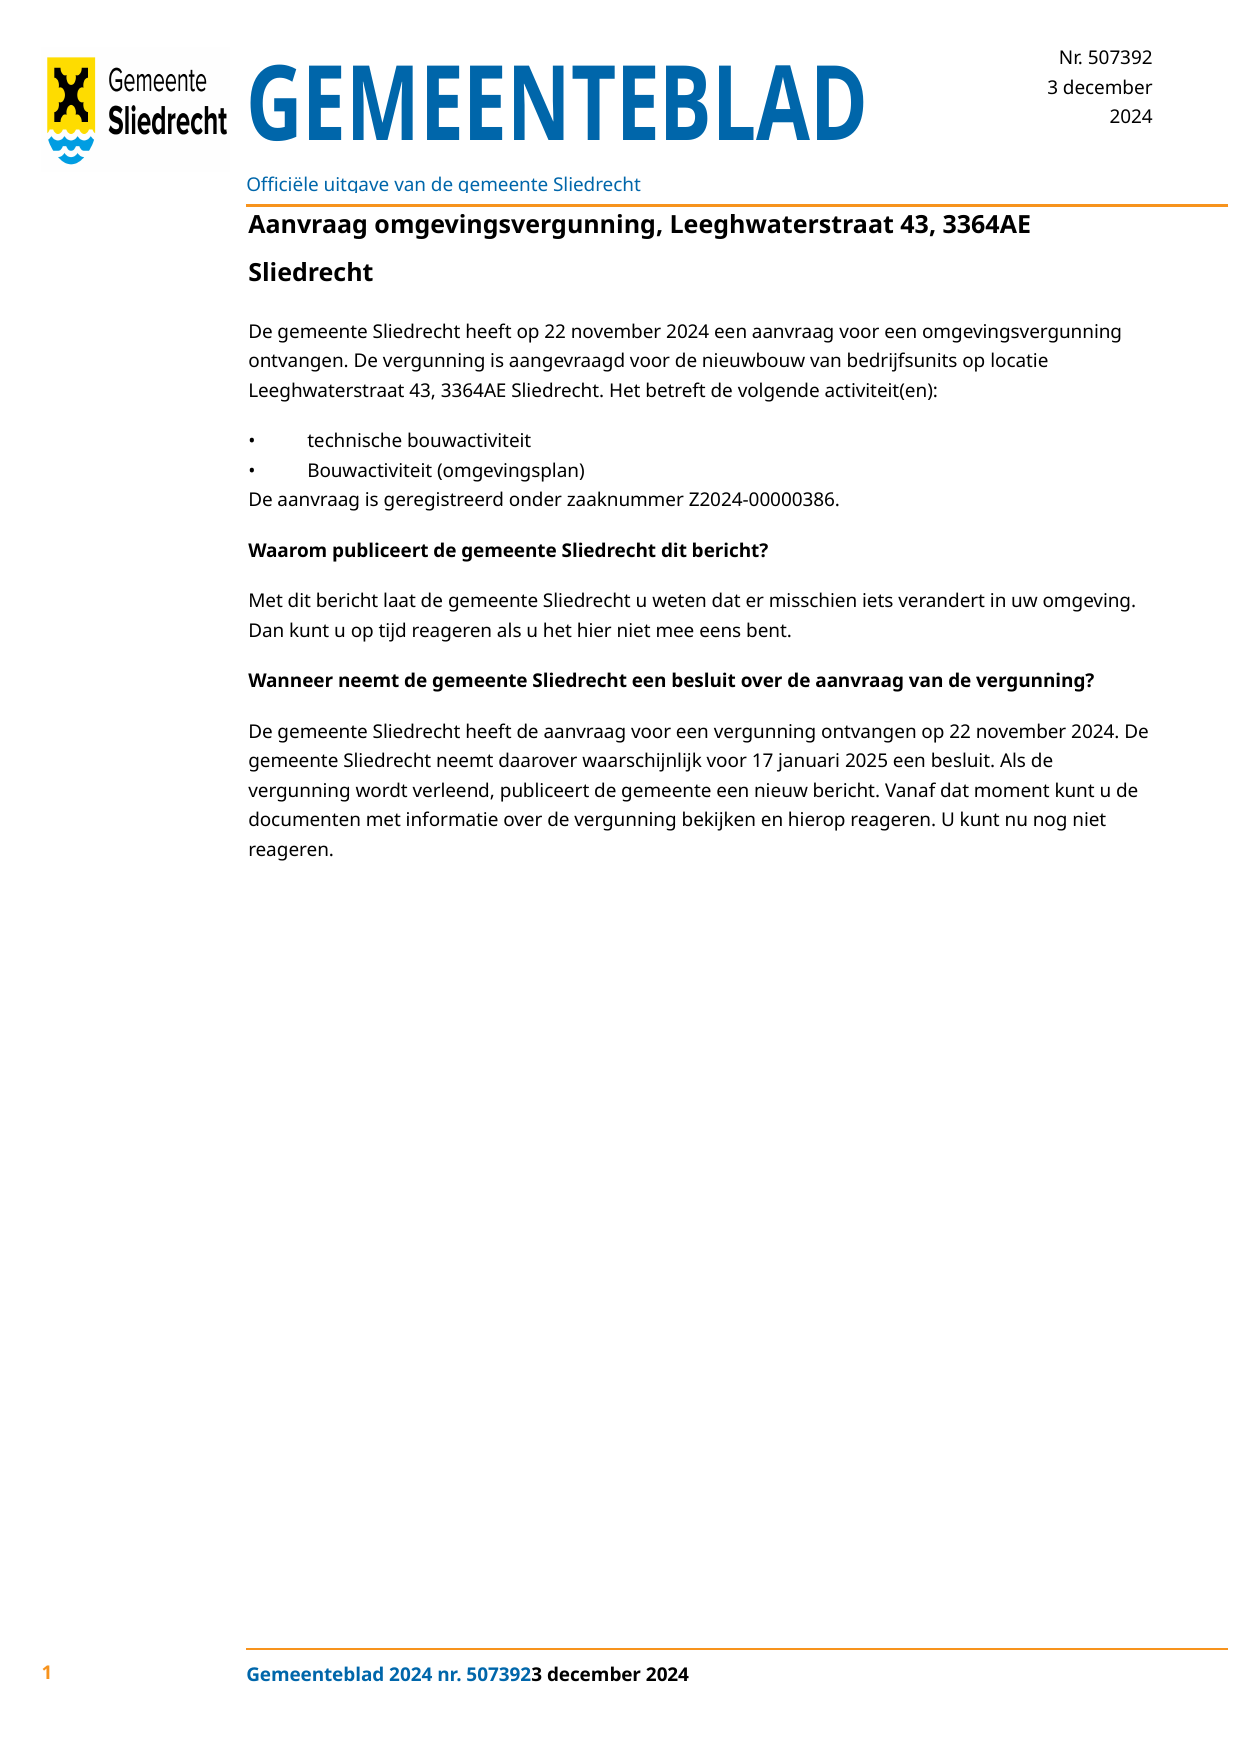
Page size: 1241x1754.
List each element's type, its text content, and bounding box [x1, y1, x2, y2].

list technische bouwactiviteit [248, 427, 1152, 453]
text De aanvraag is geregistreerd onder zaaknummer Z2024-00000386. [248, 487, 1152, 512]
text Wanneer neemt de gemeente Sliedrecht een besluit over de aanvraag van de vergunning? [248, 667, 1152, 693]
text De gemeente Sliedrecht heeft op 22 november 2024 een aanvraag voor een omgevingsvergunning ontvangen. De vergunning is aangevraagd voor de nieuwbouw van bedrijfsunits op locatie Leeghwaterstraat 43, 3364AE Sliedrecht. Het betreft de volgende activiteit(en): [248, 318, 1152, 403]
picture [41, 47, 231, 172]
text De gemeente Sliedrecht heeft de aanvraag voor een vergunning ontvangen op 22 november 2024. De gemeente Sliedrecht neemt daarover waarschijnlijk voor 17 januari 2025 een besluit. Als de vergunning wordt verleend, publiceert de gemeente een nieuw bericht. Vanaf dat moment kunt u de documenten met informatie over de vergunning bekijken en hierop reageren. U kunt nu nog niet reageren. [248, 718, 1152, 862]
text Met dit bericht laat de gemeente Sliedrecht u weten dat er misschien iets verandert in uw omgeving. Dan kunt u op tijd reageren als u het hier niet mee eens bent. [248, 587, 1152, 643]
list Bouwactiviteit (omgevingsplan) [248, 457, 1152, 483]
text Waarom publiceert de gemeente Sliedrecht dit bericht? [248, 537, 1152, 563]
text Aanvraag omgevingsvergunning, Leeghwaterstraat 43, 3364AE Sliedrecht [248, 207, 1152, 288]
